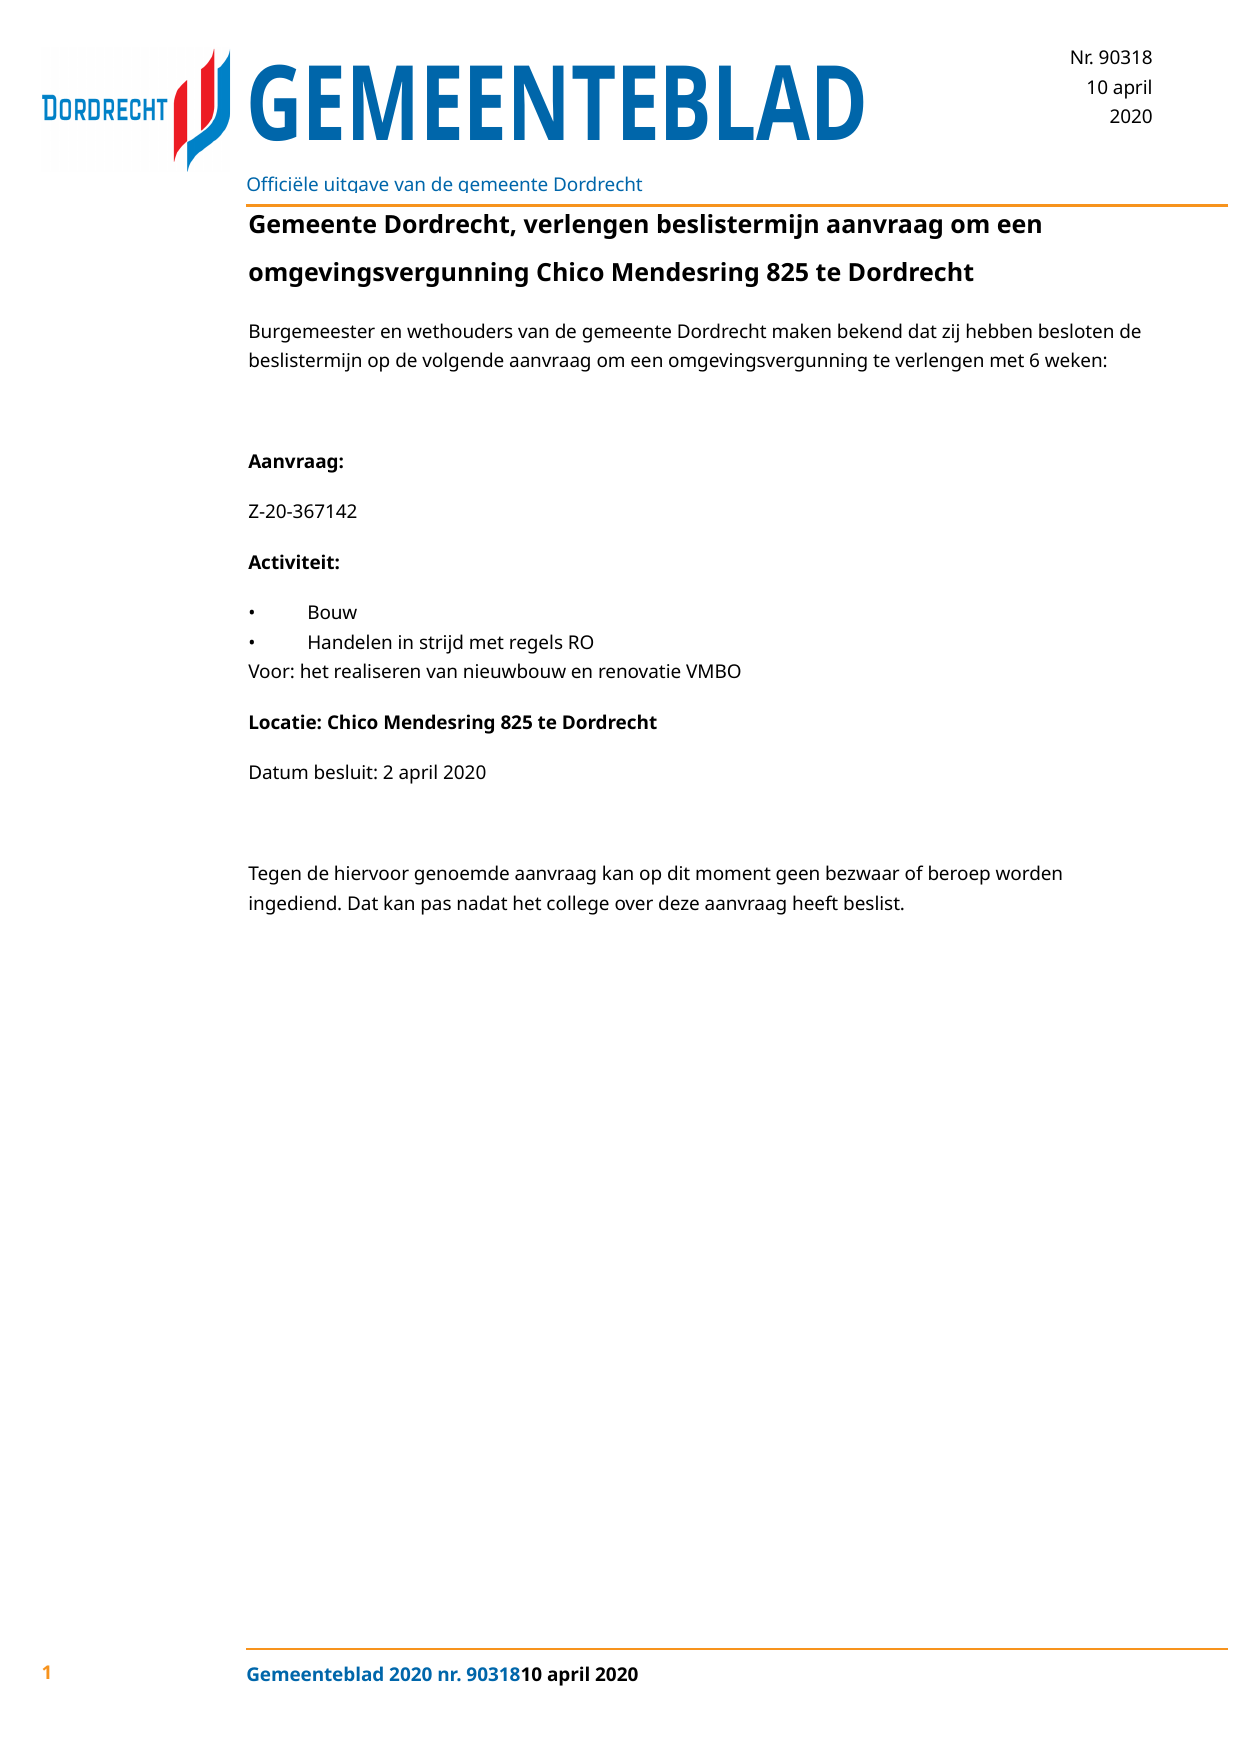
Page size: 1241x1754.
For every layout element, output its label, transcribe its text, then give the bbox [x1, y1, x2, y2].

text Gemeente Dordrecht, verlengen beslistermijn aanvraag om een omgevingsvergunning Chico Mendesring 825 te Dordrecht [248, 207, 1152, 288]
text Aanvraag: [248, 448, 1152, 474]
text Locatie: Chico Mendesring 825 te Dordrecht [248, 709, 1152, 735]
text Datum besluit: 2 april 2020 [248, 759, 1152, 785]
text Burgemeester en wethouders van de gemeente Dordrecht maken bekend dat zij hebben besloten de beslistermijn op de volgende aanvraag om een omgevingsvergunning te verlengen met 6 weken: [248, 318, 1152, 373]
text Activiteit: [248, 549, 1152, 575]
picture [41, 47, 231, 172]
text Tegen de hiervoor genoemde aanvraag kan op dit moment geen bezwaar of beroep worden ingediend. Dat kan pas nadat het college over deze aanvraag heeft beslist. [248, 860, 1152, 916]
list Bouw [248, 599, 1152, 625]
text Z-20-367142 [248, 499, 1152, 524]
text Voor: het realiseren van nieuwbouw en renovatie VMBO [248, 659, 1152, 684]
list Handelen in strijd met regels RO [248, 629, 1152, 655]
